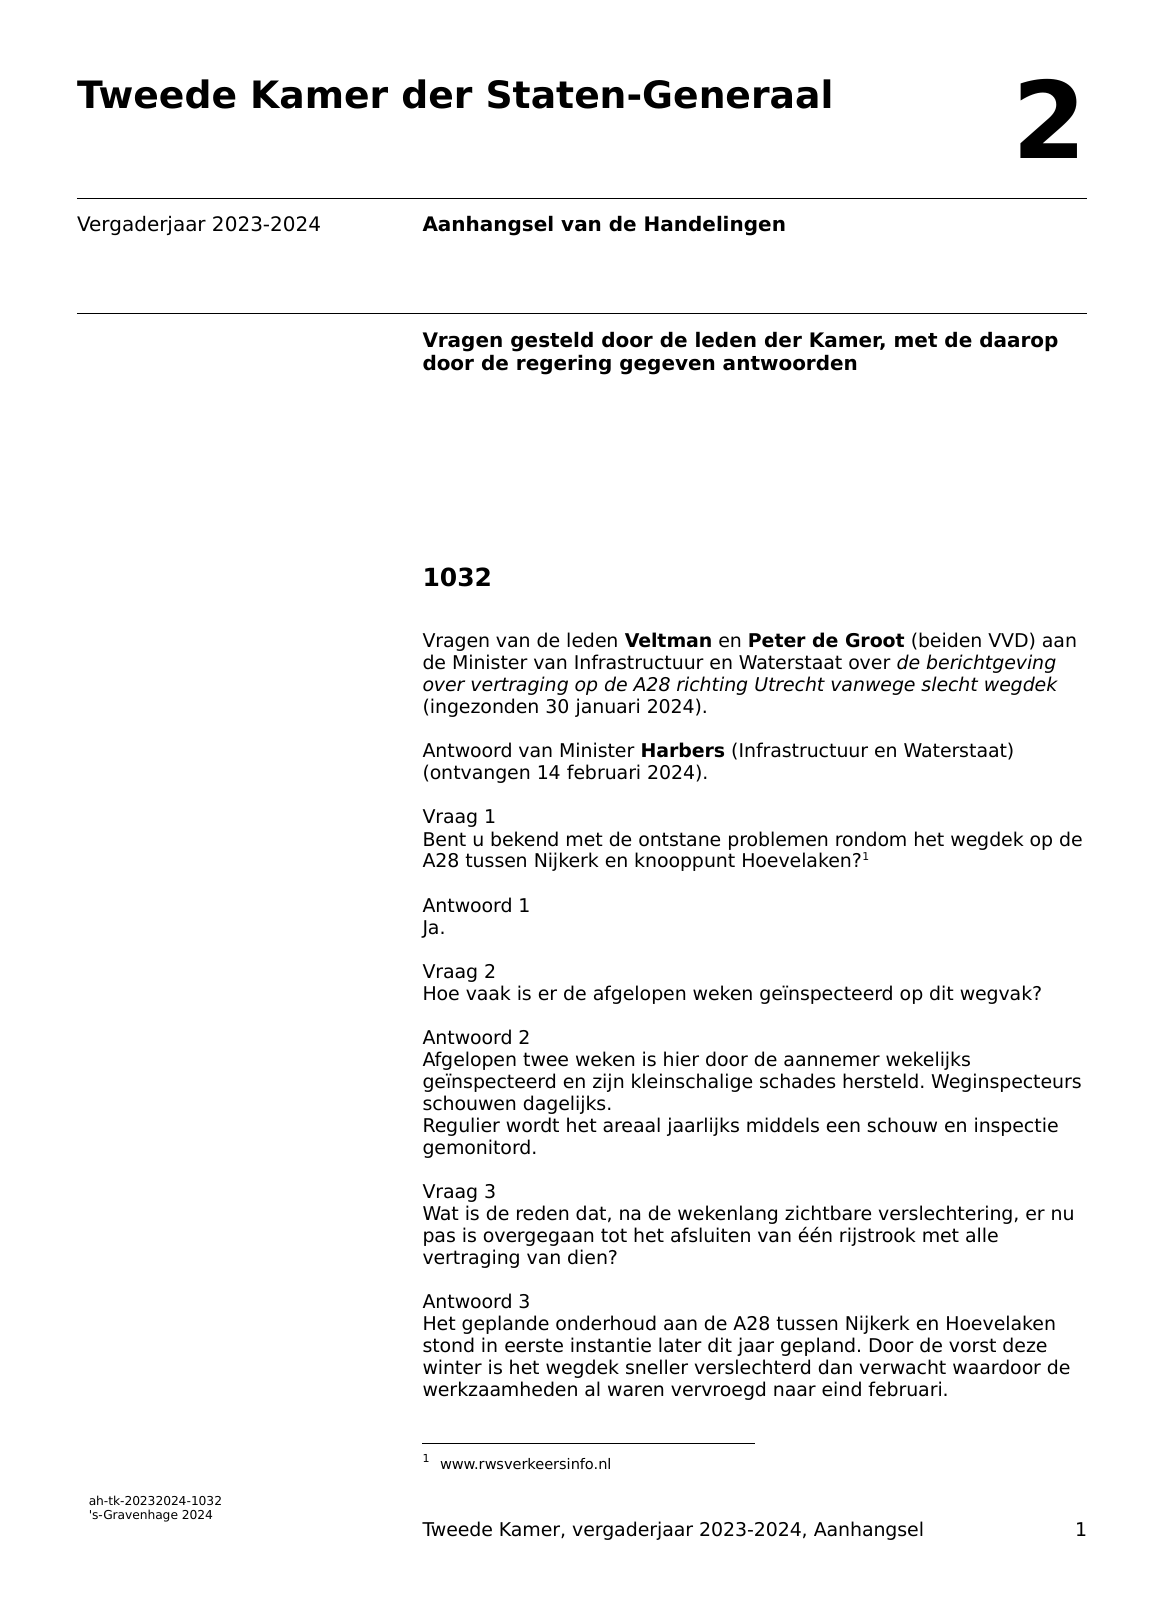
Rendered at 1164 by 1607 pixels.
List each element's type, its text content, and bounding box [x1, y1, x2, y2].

table_cell Vragen gesteld door de leden der Kamer, met de daarop door de regering gegeven antwoorden [422, 314, 1087, 375]
table_header 2 [886, 59, 1087, 198]
text Wat is de reden dat, na de wekenlang zichtbare verslechtering, er nu pas is overgegaan tot het afsluiten van één rijstrook met alle vertraging van dien? [422, 1203, 1087, 1269]
text 1032 [422, 563, 1087, 592]
text Hoe vaak is er de afgelopen weken geïnspecteerd op dit wegvak? [422, 983, 1087, 1005]
text ah-tk-20232024-1032 [88, 1494, 323, 1508]
text Regulier wordt het areaal jaarlijks middels een schouw en inspectie gemonitord. [422, 1115, 1087, 1159]
text Antwoord 1 [422, 894, 1087, 917]
text Vraag 2 [422, 961, 1087, 983]
table_header Tweede Kamer der Staten-Generaal [77, 59, 886, 198]
text Het geplande onderhoud aan de A28 tussen Nijkerk en Hoevelaken stond in eerste instantie later dit jaar gepland. Door de vorst deze winter is het wegdek sneller verslechterd dan verwacht waardoor de werkzaamheden al waren vervroegd naar eind februari. [422, 1313, 1087, 1401]
text Afgelopen twee weken is hier door de aannemer wekelijks geïnspecteerd en zijn kleinschalige schades hersteld. Weginspecteurs schouwen dagelijks. [422, 1049, 1087, 1115]
text Antwoord 3 [422, 1291, 1087, 1313]
table_cell [77, 314, 422, 375]
text www.rwsverkeersinfo.nl [422, 1452, 1087, 1474]
text Antwoord van Minister Harbers (Infrastructuur en Waterstaat) (ontvangen 14 februari 2024). [422, 740, 1087, 784]
table_cell Aanhangsel van de Handelingen [422, 199, 1087, 313]
text 's-Gravenhage 2024 [88, 1508, 323, 1522]
text Ja. [422, 917, 1087, 938]
text Vraag 1 [422, 806, 1087, 828]
text Antwoord 2 [422, 1027, 1087, 1049]
table_cell Vergaderjaar 2023-2024 [77, 199, 422, 313]
text Vraag 3 [422, 1181, 1087, 1203]
text Vragen van de leden Veltman en Peter de Groot (beiden VVD) aan de Minister van Infrastructuur en Waterstaat over de berichtgeving over vertraging op de A28 richting Utrecht vanwege slecht wegdek (ingezonden 30 januari 2024). [422, 630, 1087, 718]
text Bent u bekend met de ontstane problemen rondom het wegdek op de A28 tussen Nijkerk en knooppunt Hoevelaken? [422, 828, 1087, 872]
